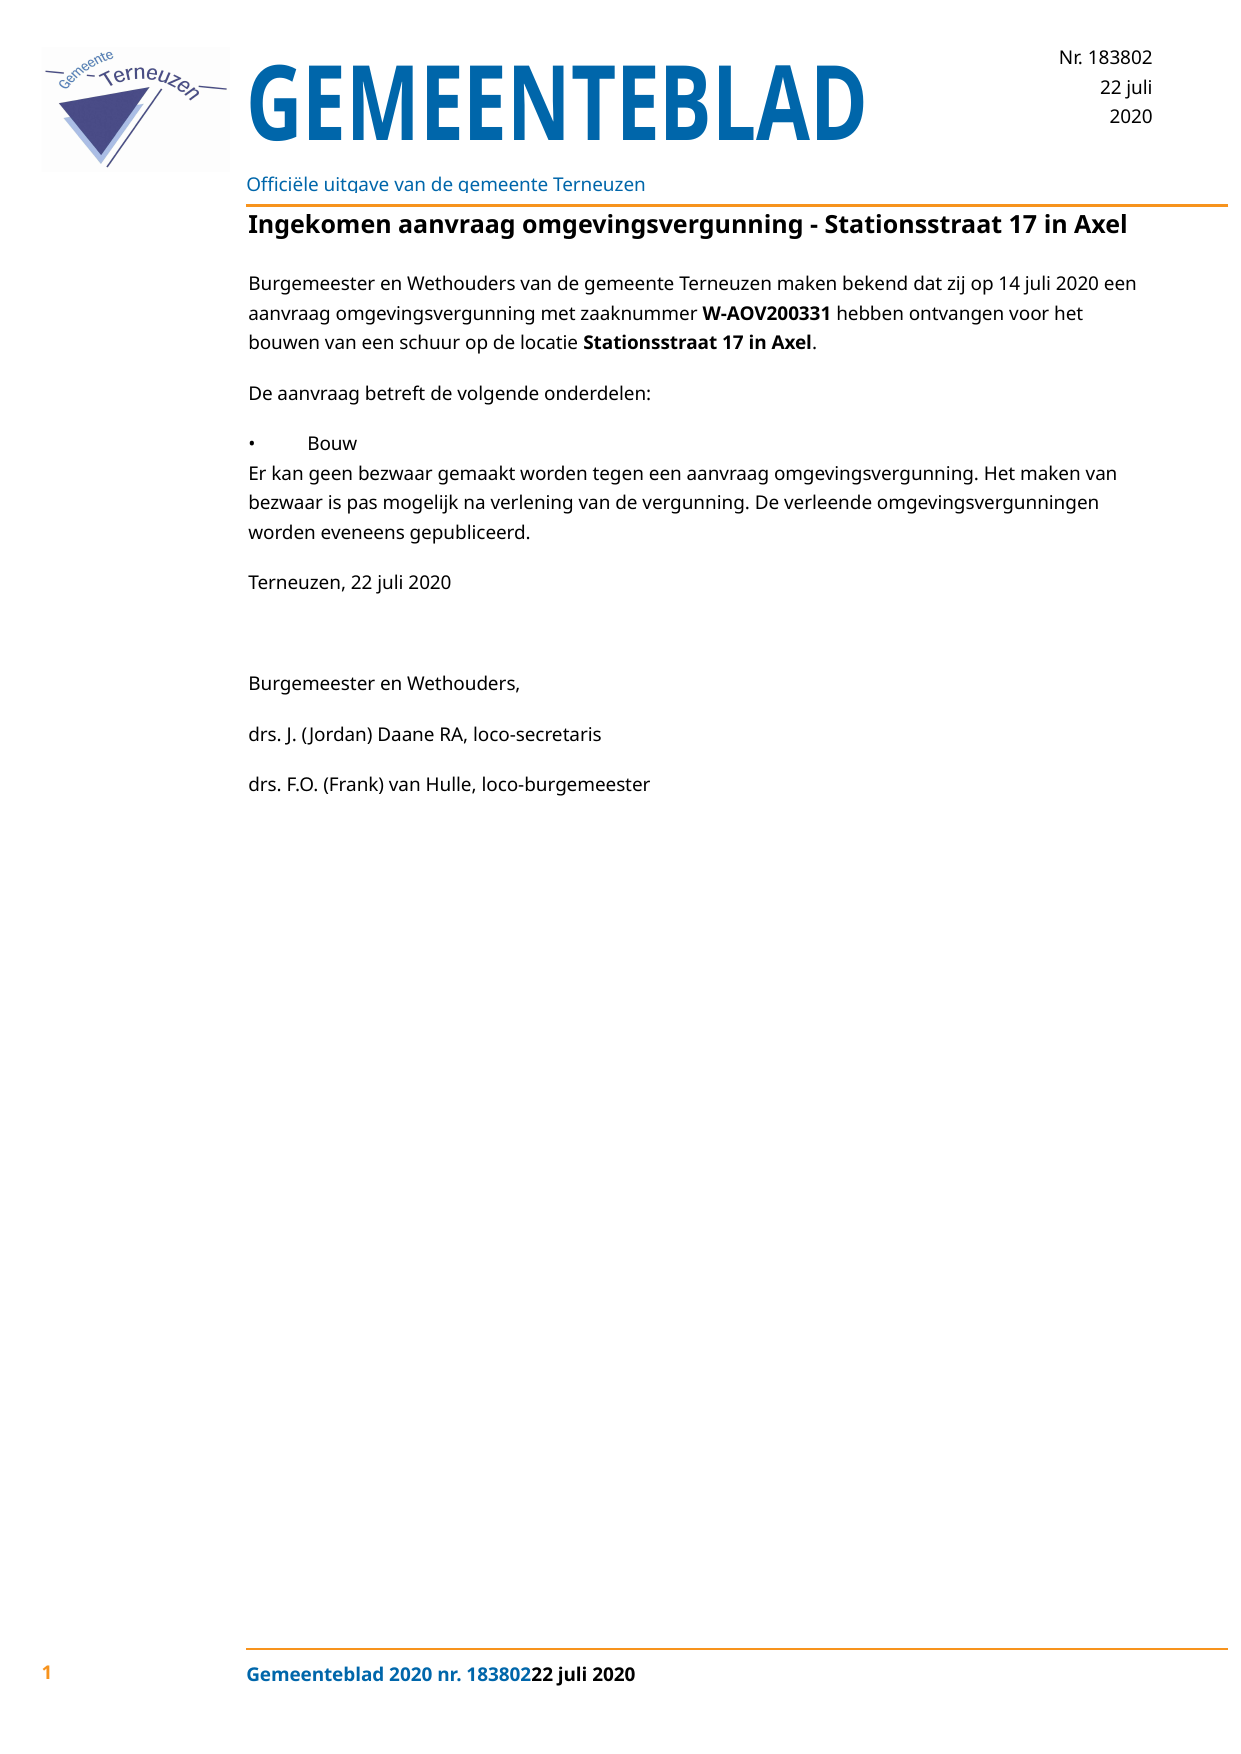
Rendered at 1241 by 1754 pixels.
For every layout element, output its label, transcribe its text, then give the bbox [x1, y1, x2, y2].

list Bouw [248, 430, 1152, 456]
text drs. J. (Jordan) Daane RA, loco-secretaris [248, 721, 1152, 746]
text drs. F.O. (Frank) van Hulle, loco-burgemeester [248, 771, 1152, 797]
text De aanvraag betreft de volgende onderdelen: [248, 380, 1152, 406]
text Er kan geen bezwaar gemaakt worden tegen een aanvraag omgevingsvergunning. Het maken van bezwaar is pas mogelijk na verlening van de vergunning. De verleende omgevingsvergunningen worden eveneens gepubliceerd. [248, 460, 1152, 545]
text Burgemeester en Wethouders van de gemeente Terneuzen maken bekend dat zij op 14 juli 2020 een aanvraag omgevingsvergunning met zaaknummer W-AOV200331 hebben ontvangen voor het bouwen van een schuur op de locatie Stationsstraat 17 in Axel. [248, 270, 1152, 355]
text Ingekomen aanvraag omgevingsvergunning - Stationsstraat 17 in Axel [248, 207, 1152, 241]
picture [41, 47, 231, 172]
text Burgemeester en Wethouders, [248, 670, 1152, 696]
text Terneuzen, 22 juli 2020 [248, 569, 1152, 595]
